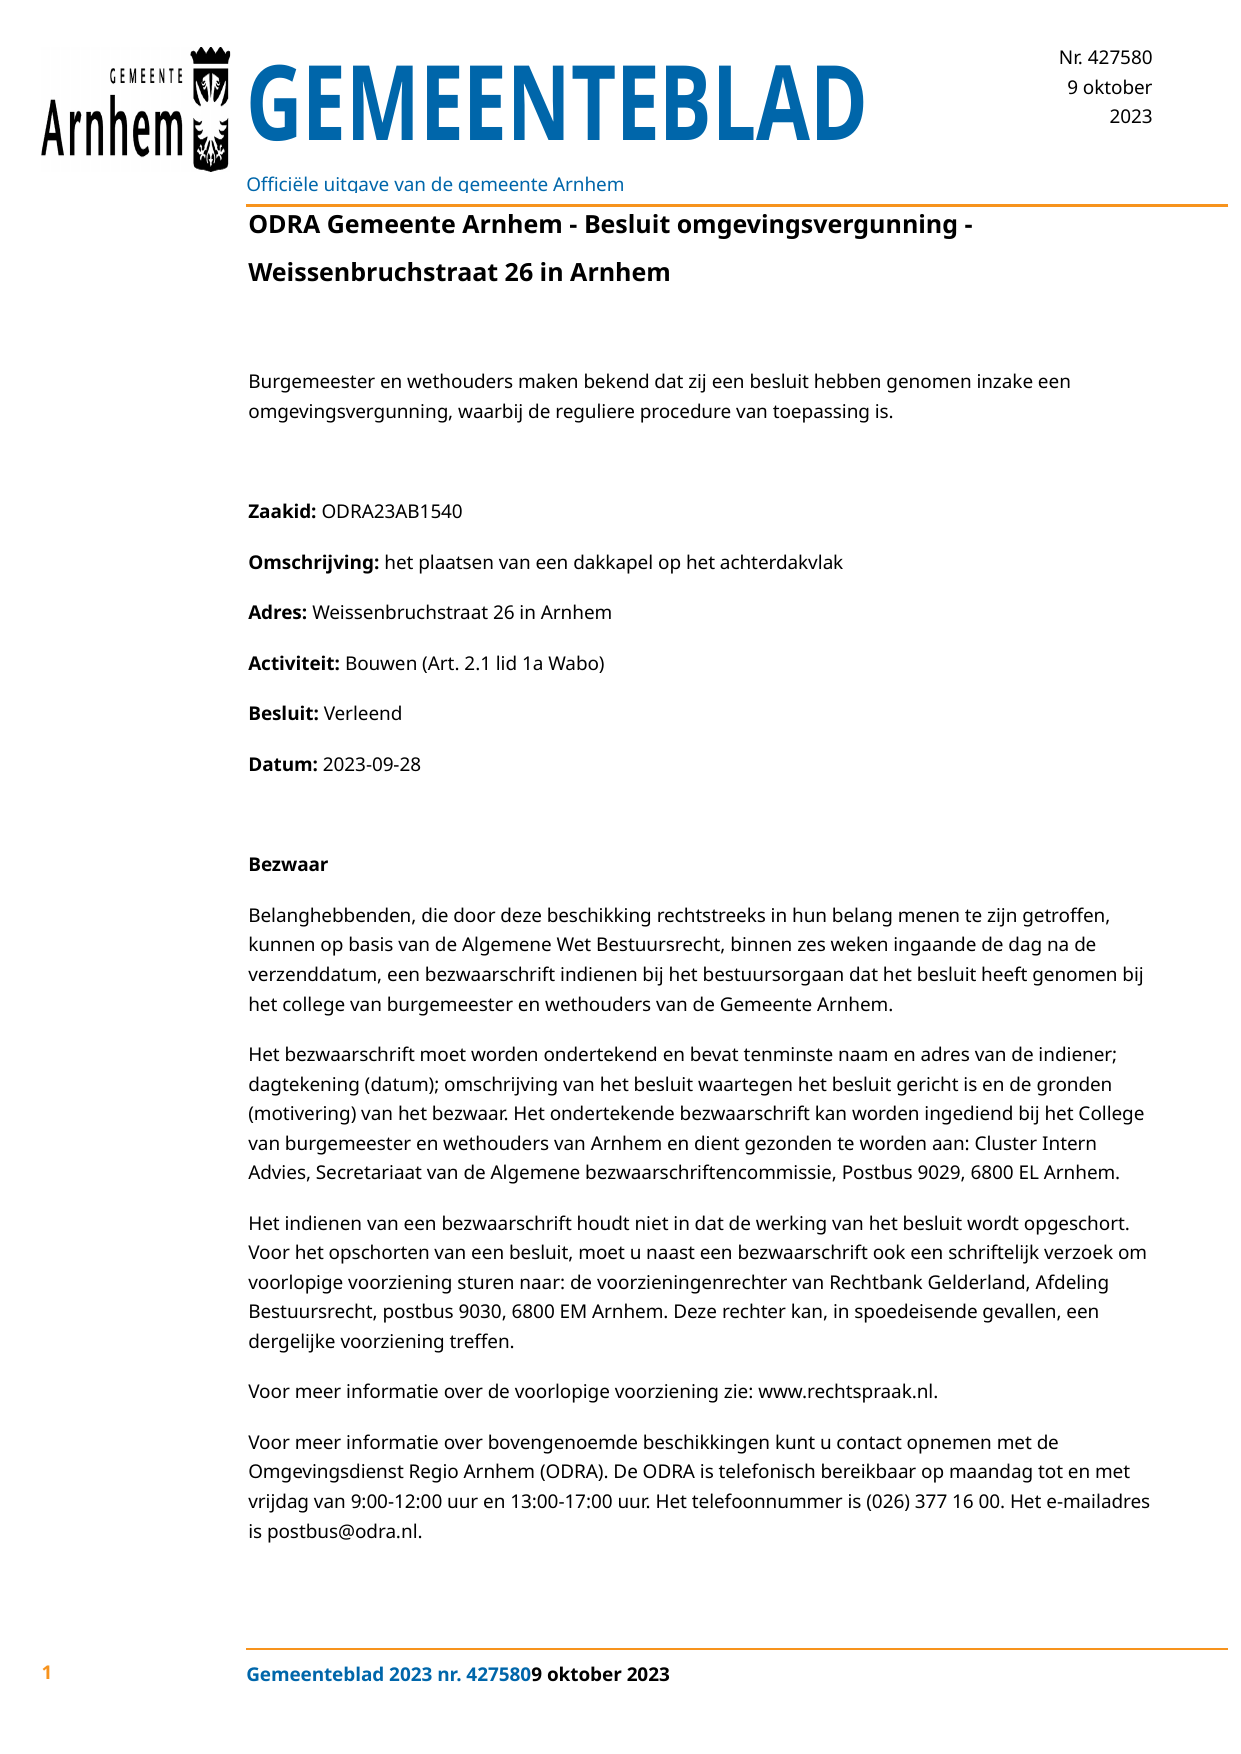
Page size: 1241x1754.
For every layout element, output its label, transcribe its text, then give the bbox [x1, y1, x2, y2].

text Bezwaar [248, 852, 1152, 877]
text Datum: 2023-09-28 [248, 751, 1152, 777]
text Besluit: Verleend [248, 700, 1152, 726]
text Het bezwaarschrift moet worden ondertekend en bevat tenminste naam en adres van de indiener; dagtekening (datum); omschrijving van het besluit waartegen het besluit gericht is en de gronden (motivering) van het bezwaar. Het ondertekende bezwaarschrift kan worden ingediend bij het College van burgemeester en wethouders van Arnhem en dient gezonden te worden aan: Cluster Intern Advies, Secretariaat van de Algemene bezwaarschriftencommissie, Postbus 9029, 6800 EL Arnhem. [248, 1041, 1152, 1185]
text Omschrijving: het plaatsen van een dakkapel op het achterdakvlak [248, 549, 1152, 575]
text ODRA Gemeente Arnhem - Besluit omgevingsvergunning - Weissenbruchstraat 26 in Arnhem [248, 207, 1152, 288]
text Voor meer informatie over bovengenoemde beschikkingen kunt u contact opnemen met de Omgevingsdienst Regio Arnhem (ODRA). De ODRA is telefonisch bereikbaar op maandag tot en met vrijdag van 9:00-12:00 uur en 13:00-17:00 uur. Het telefoonnummer is (026) 377 16 00. Het e-mailadres is postbus@odra.nl. [248, 1429, 1152, 1544]
text Activiteit: Bouwen (Art. 2.1 lid 1a Wabo) [248, 650, 1152, 676]
text Het indienen van een bezwaarschrift houdt niet in dat de werking van het besluit wordt opgeschort. Voor het opschorten van een besluit, moet u naast een bezwaarschrift ook een schriftelijk verzoek om voorlopige voorziening sturen naar: de voorzieningenrechter van Rechtbank Gelderland, Afdeling Bestuursrecht, postbus 9030, 6800 EM Arnhem. Deze rechter kan, in spoedeisende gevallen, een dergelijke voorziening treffen. [248, 1210, 1152, 1354]
text Voor meer informatie over de voorlopige voorziening zie: www.rechtspraak.nl. [248, 1379, 1152, 1404]
text Belanghebbenden, die door deze beschikking rechtstreeks in hun belang menen te zijn getroffen, kunnen op basis van de Algemene Wet Bestuursrecht, binnen zes weken ingaande de dag na de verzenddatum, een bezwaarschrift indienen bij het bestuursorgaan dat het besluit heeft genomen bij het college van burgemeester en wethouders van de Gemeente Arnhem. [248, 902, 1152, 1017]
text Adres: Weissenbruchstraat 26 in Arnhem [248, 599, 1152, 625]
picture [41, 47, 231, 172]
text Burgemeester en wethouders maken bekend dat zij een besluit hebben genomen inzake een omgevingsvergunning, waarbij de reguliere procedure van toepassing is. [248, 368, 1152, 424]
text Zaakid: ODRA23AB1540 [248, 499, 1152, 524]
